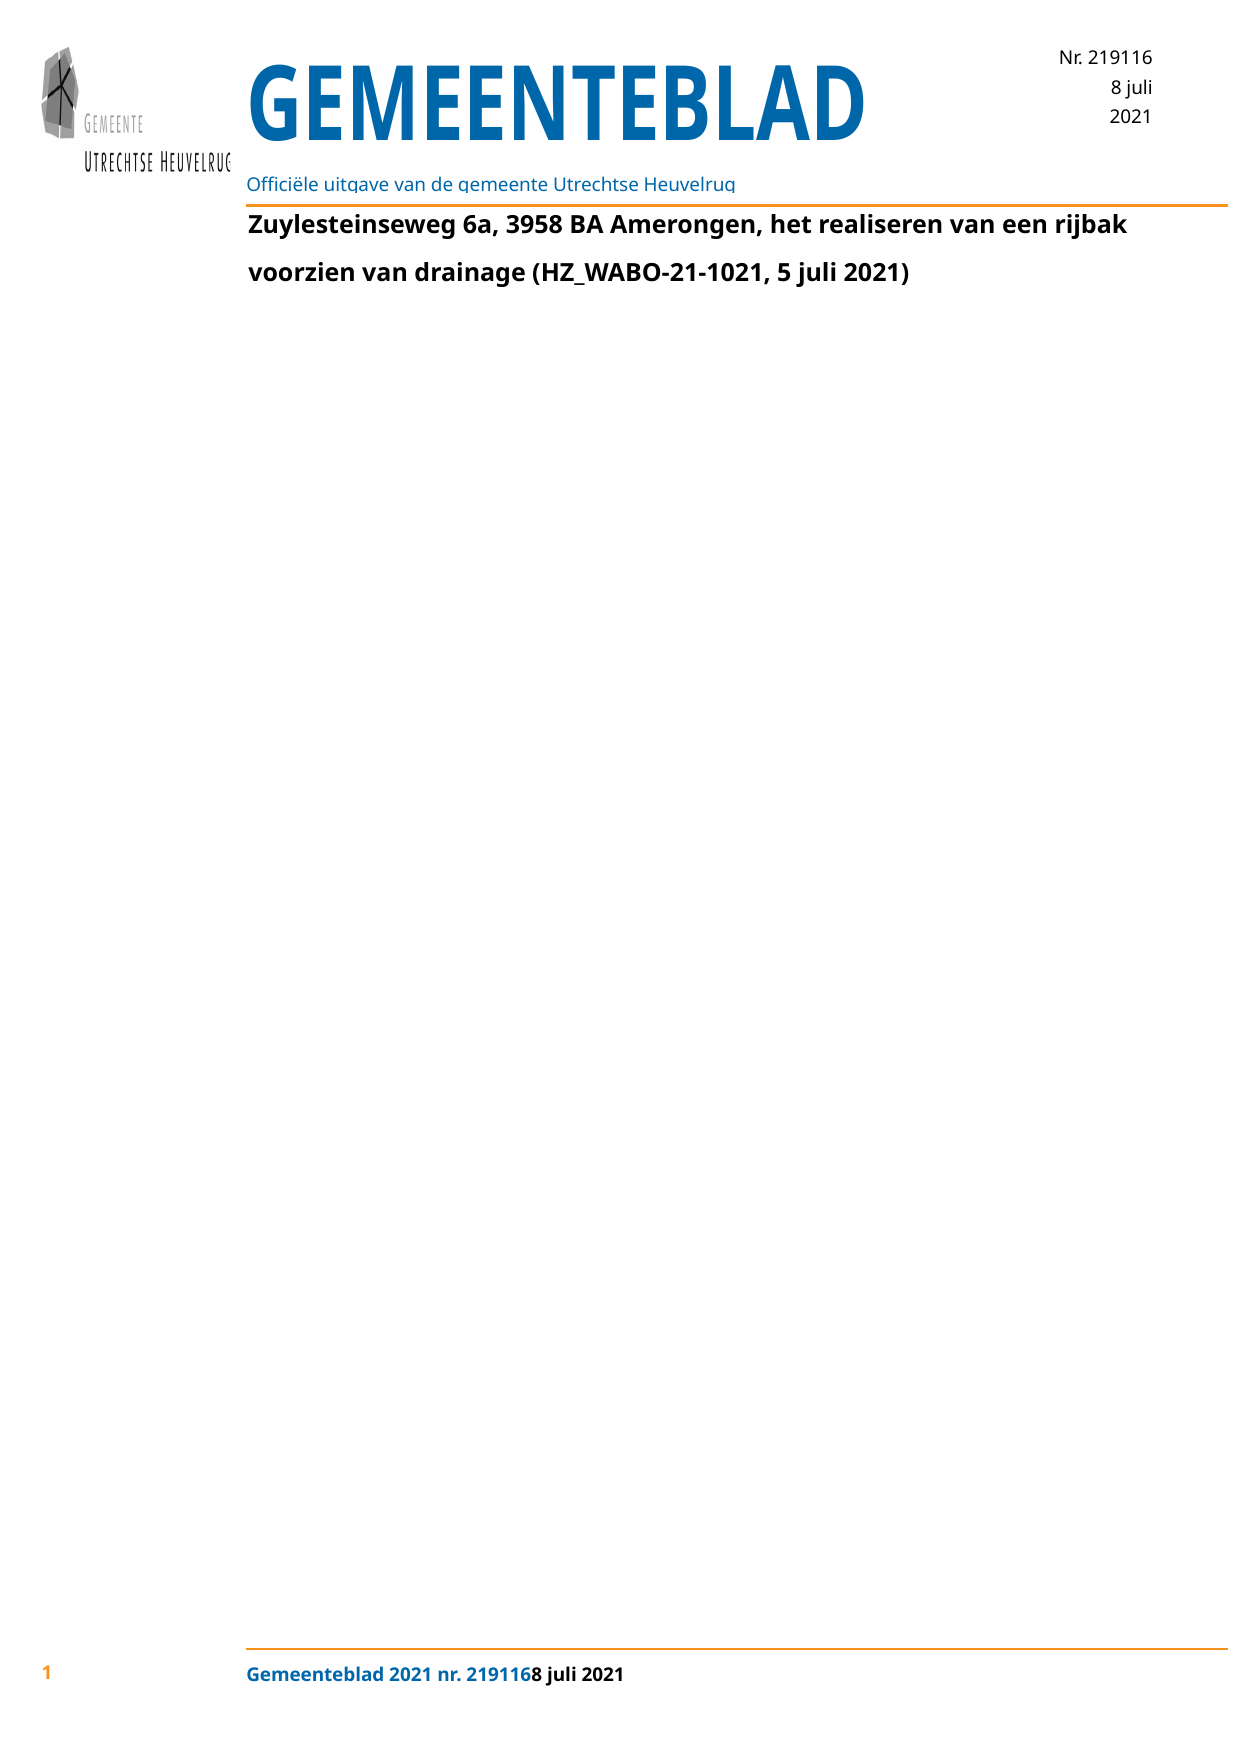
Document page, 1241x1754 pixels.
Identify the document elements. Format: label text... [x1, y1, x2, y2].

text Zuylesteinseweg 6a, 3958 BA Amerongen, het realiseren van een rijbak voorzien van drainage (HZ_WABO-21-1021, 5 juli 2021) [248, 207, 1152, 288]
picture [41, 47, 231, 172]
